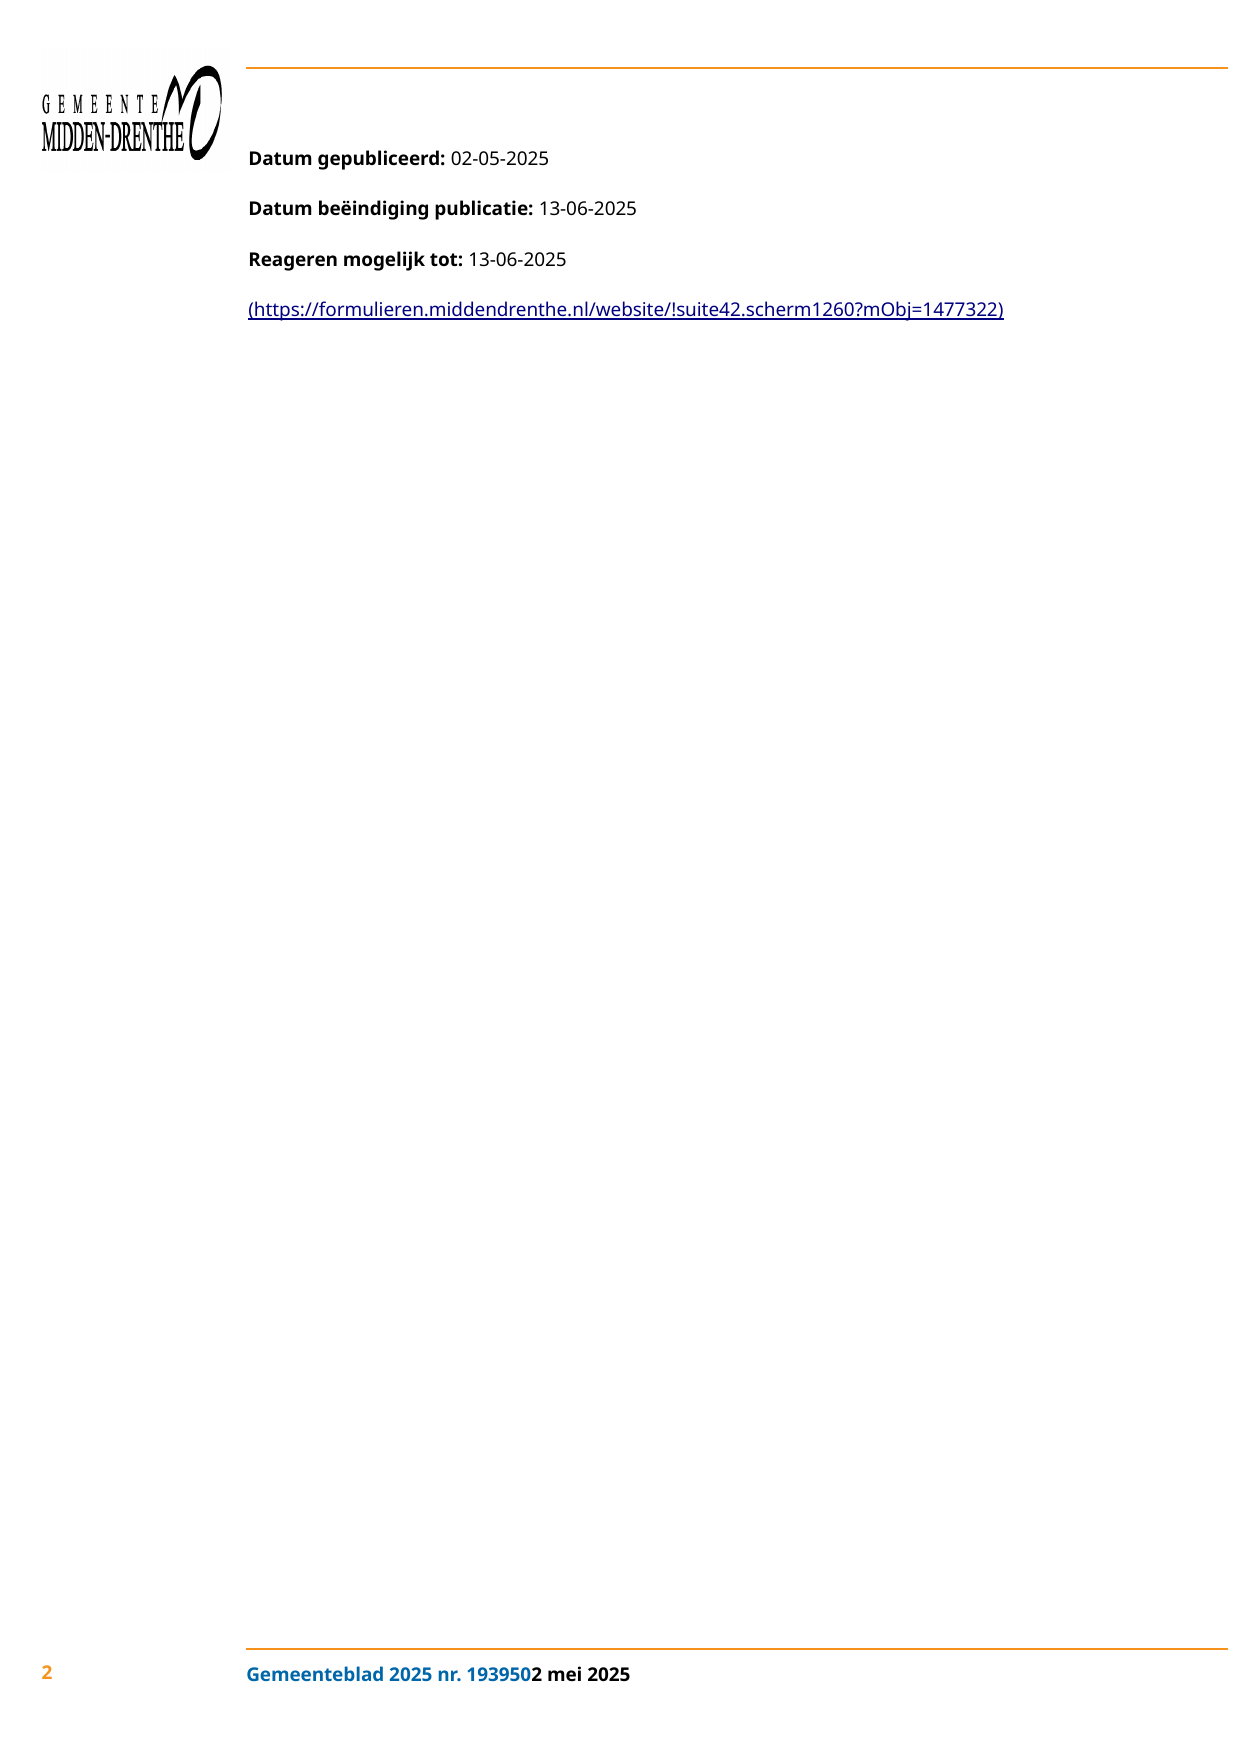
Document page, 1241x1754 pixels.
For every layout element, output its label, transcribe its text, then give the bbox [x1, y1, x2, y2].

picture [41, 47, 231, 172]
text Datum gepubliceerd: 02-05-2025 [248, 145, 1152, 171]
text Datum beëindiging publicatie: 13-06-2025 [248, 196, 1152, 221]
text (https://formulieren.middendrenthe.nl/website/!suite42.scherm1260?mObj=1477322) [248, 296, 1152, 322]
text Reageren mogelijk tot: 13-06-2025 [248, 246, 1152, 272]
